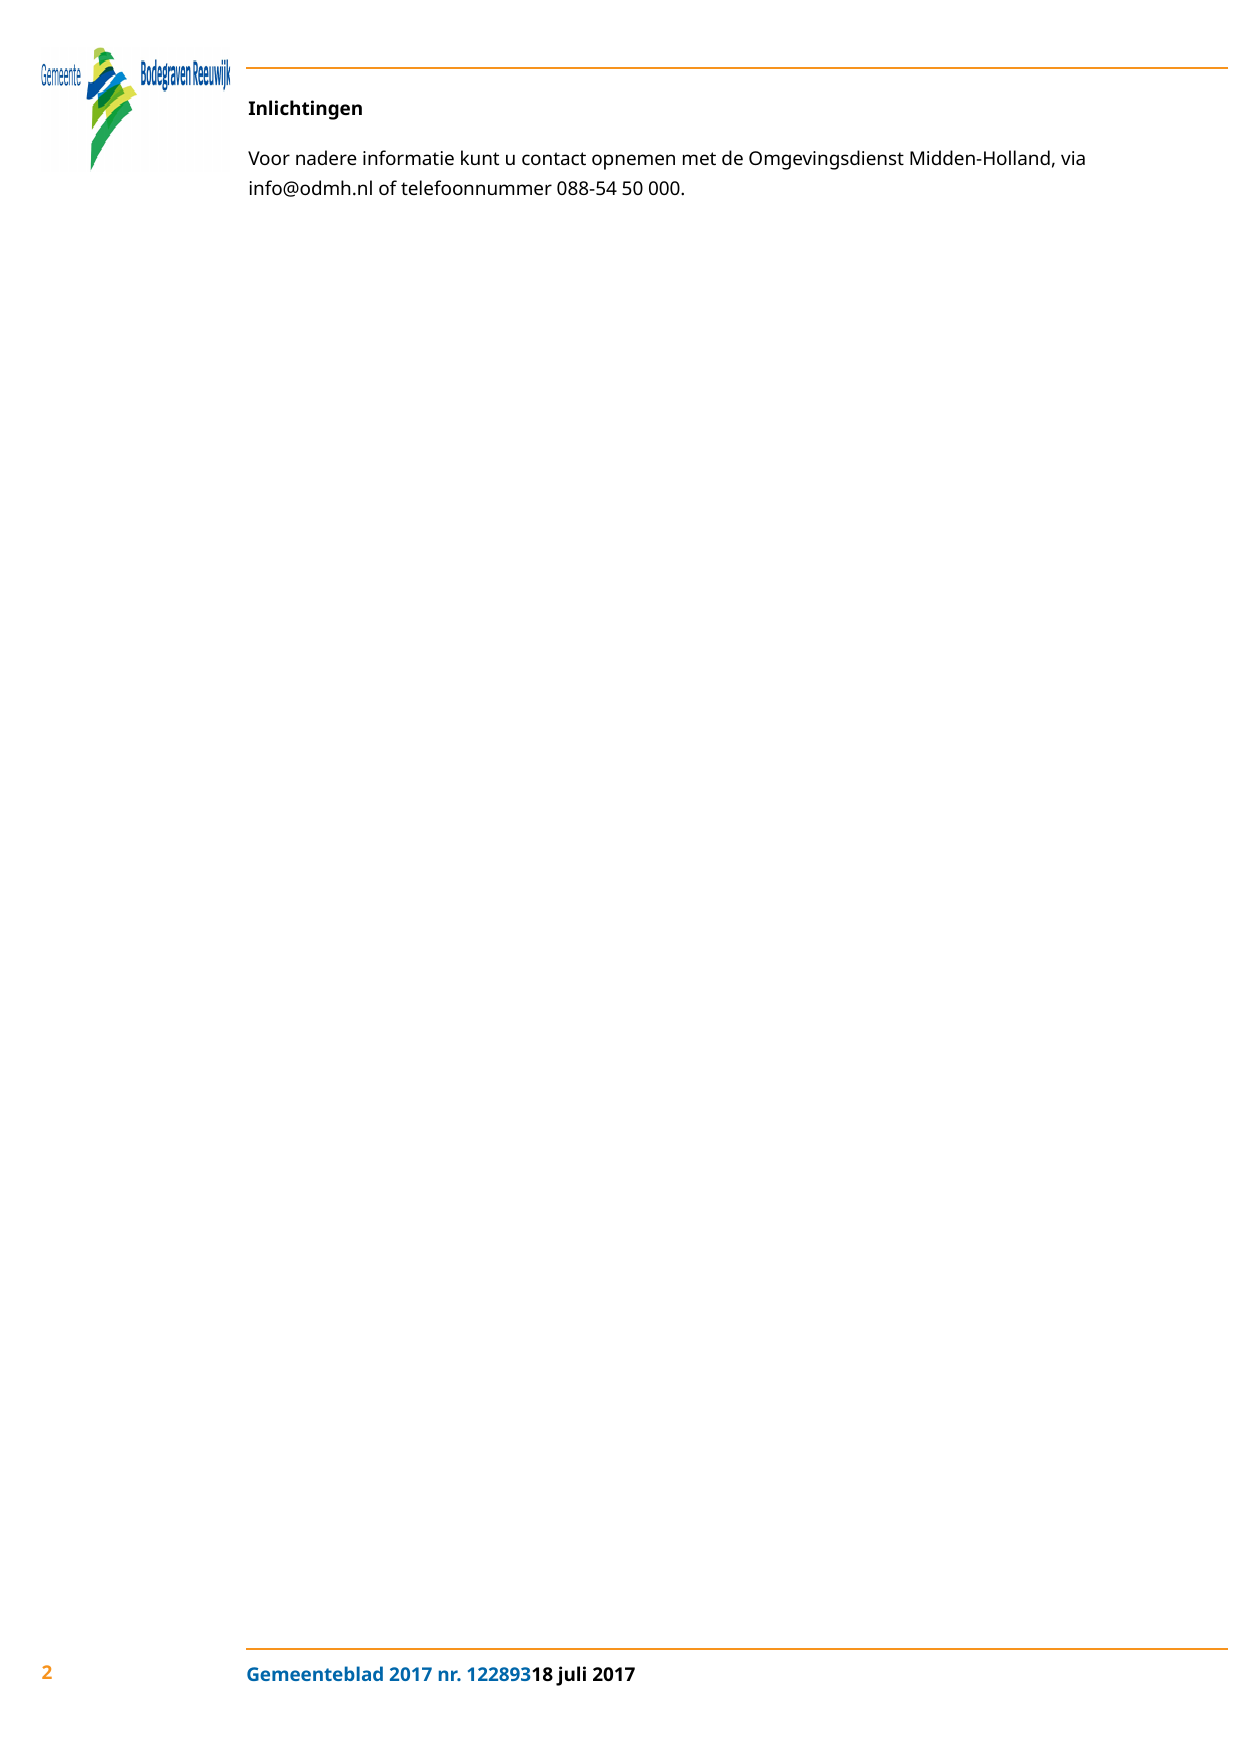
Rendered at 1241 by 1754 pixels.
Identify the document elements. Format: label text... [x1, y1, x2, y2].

text Inlichtingen [248, 95, 1152, 121]
picture [41, 47, 231, 172]
text Voor nadere informatie kunt u contact opnemen met de Omgevingsdienst Midden-Holland, via info@odmh.nl of telefoonnummer 088-54 50 000. [248, 145, 1152, 201]
